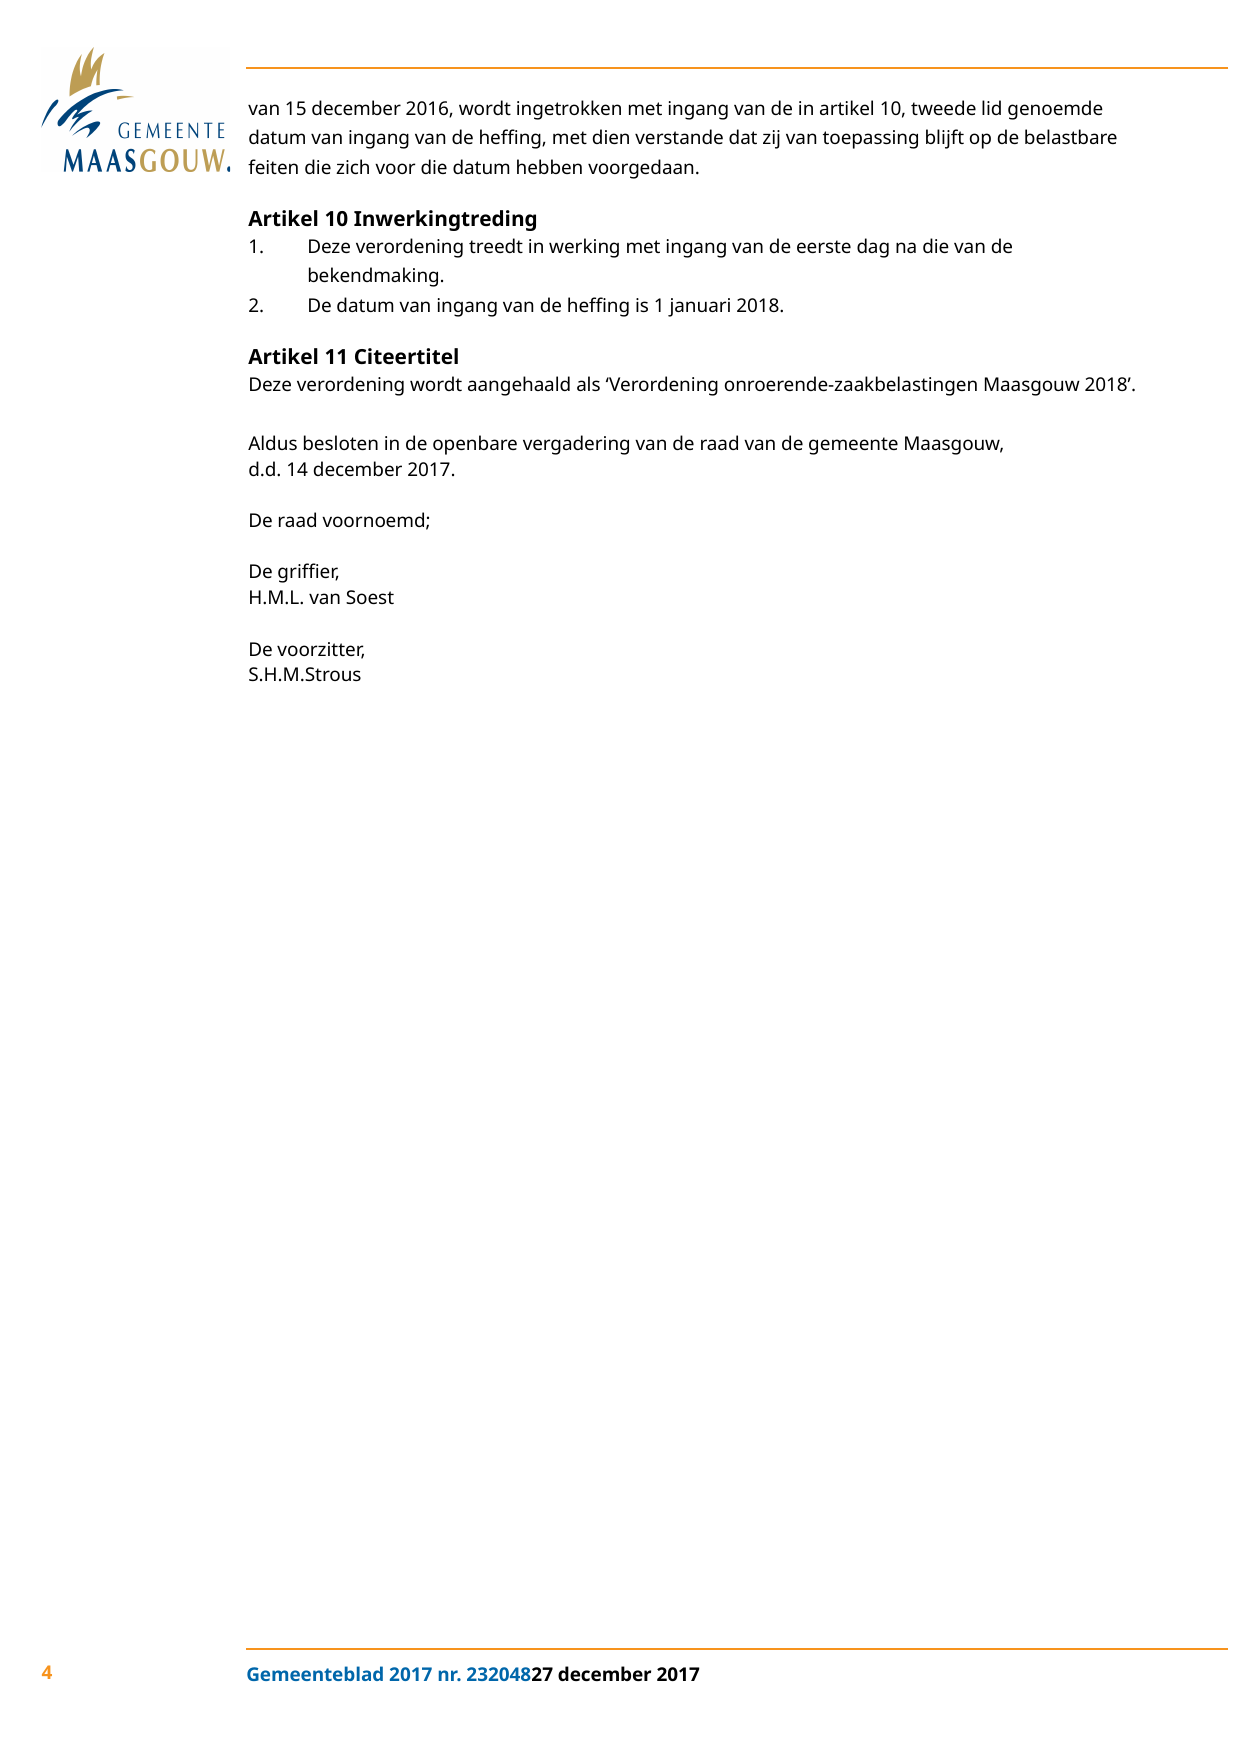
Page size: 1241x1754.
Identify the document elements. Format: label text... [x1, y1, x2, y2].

text Deze verordening wordt aangehaald als ‘Verordening onroerende-zaakbelastingen Maasgouw 2018’. [248, 371, 1152, 397]
text van 15 december 2016, wordt ingetrokken met ingang van de in artikel 10, tweede lid genoemde datum van ingang van de heffing, met dien verstande dat zij van toepassing blijft op de belastbare feiten die zich voor die datum hebben voorgedaan. [248, 95, 1152, 180]
text Aldus besloten in de openbare vergadering van de raad van de gemeente Maasgouw, [248, 430, 1152, 456]
text De griffier, [248, 559, 1152, 584]
text Artikel 11 Citeertitel [248, 342, 1152, 371]
text S.H.M.Strous [248, 662, 1152, 687]
list Deze verordening treedt in werking met ingang van de eerste dag na die van de bekendmaking. [248, 233, 1152, 288]
picture [41, 47, 231, 172]
text d.d. 14 december 2017. [248, 456, 1152, 481]
text H.M.L. van Soest [248, 584, 1152, 610]
text De raad voornoemd; [248, 507, 1152, 533]
text De voorzitter, [248, 636, 1152, 662]
text Artikel 10 Inwerkingtreding [248, 204, 1152, 233]
list De datum van ingang van de heffing is 1 januari 2018. [248, 292, 1152, 318]
